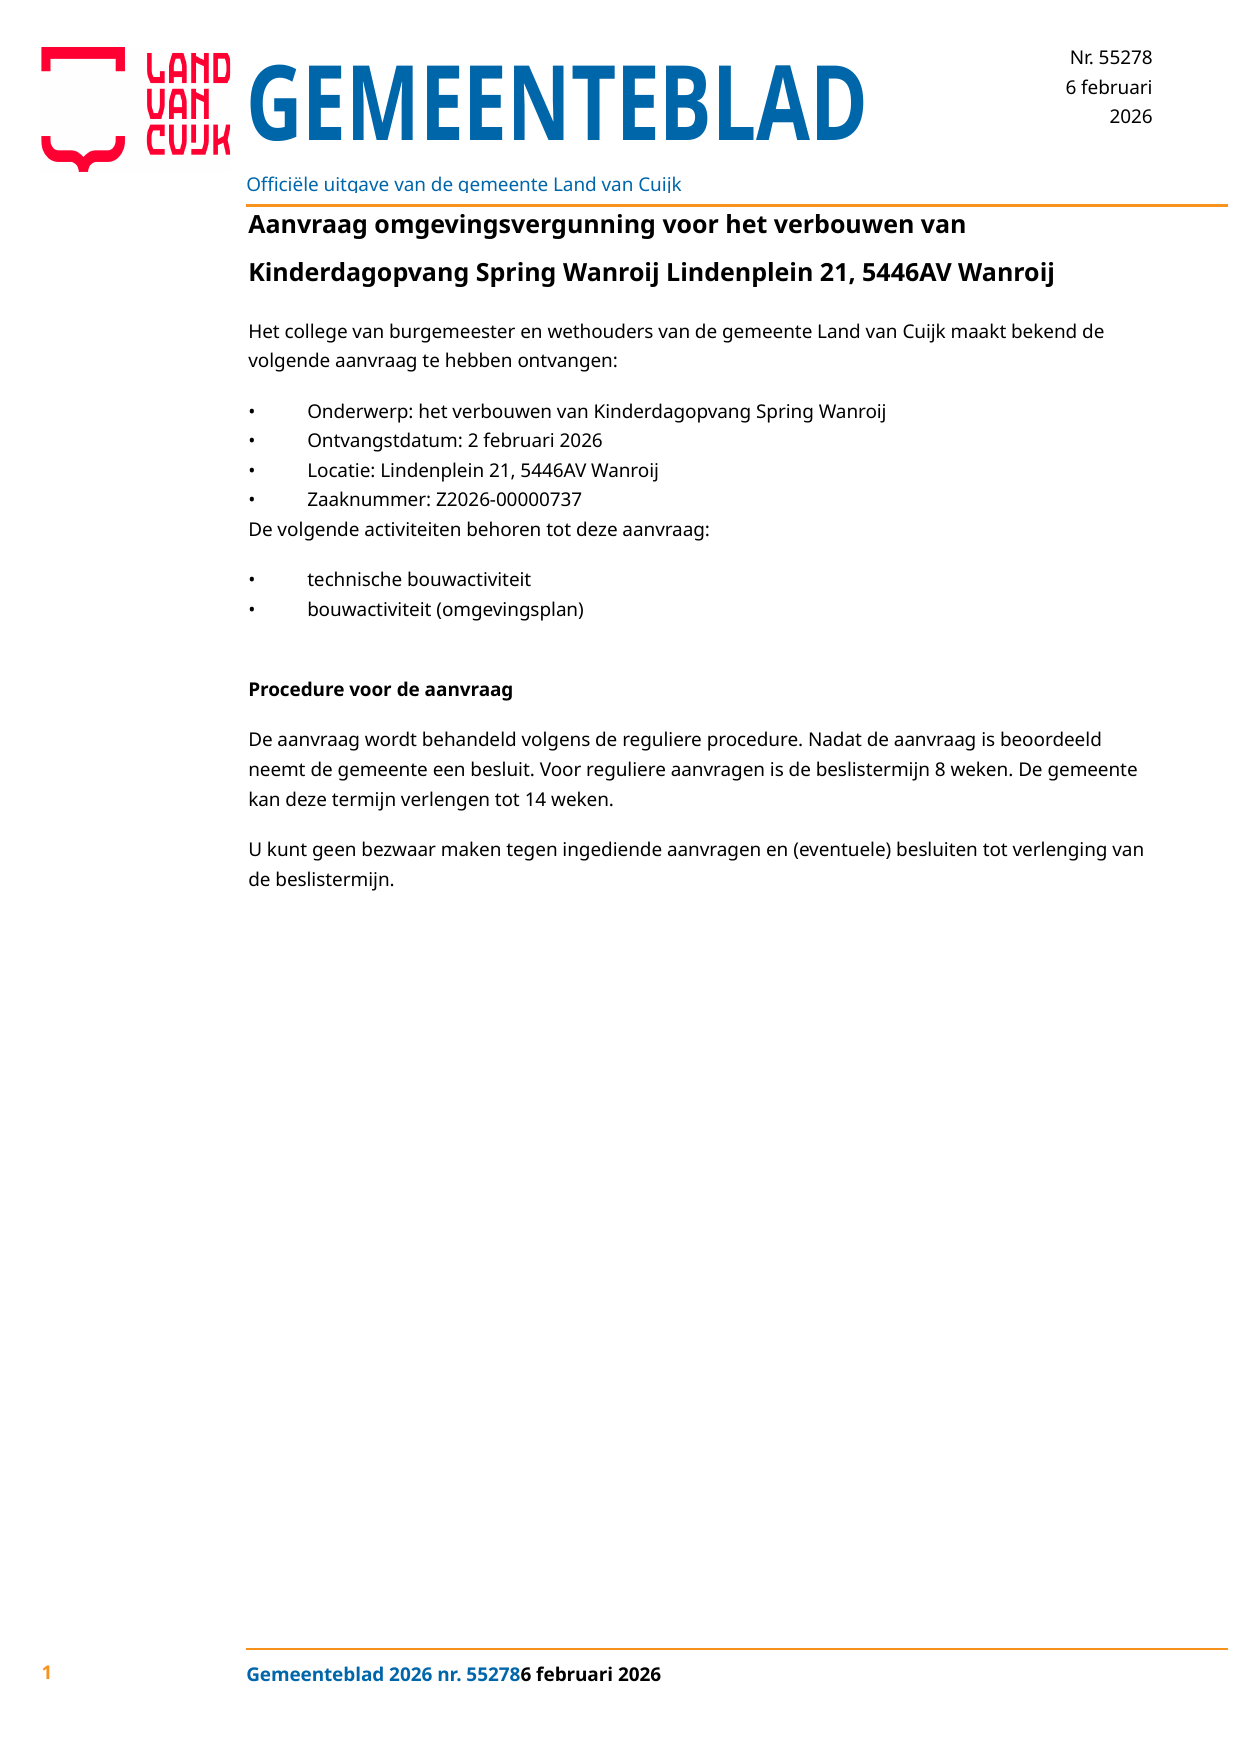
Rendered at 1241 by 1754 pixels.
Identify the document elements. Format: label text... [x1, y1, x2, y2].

text De aanvraag wordt behandeld volgens de reguliere procedure. Nadat de aanvraag is beoordeeld neemt de gemeente een besluit. Voor reguliere aanvragen is de beslistermijn 8 weken. De gemeente kan deze termijn verlengen tot 14 weken. [248, 727, 1152, 812]
list technische bouwactiviteit [248, 567, 1152, 592]
text U kunt geen bezwaar maken tegen ingediende aanvragen en (eventuele) besluiten tot verlenging van de beslistermijn. [248, 836, 1152, 892]
text Het college van burgemeester en wethouders van de gemeente Land van Cuijk maakt bekend de volgende aanvraag te hebben ontvangen: [248, 318, 1152, 373]
list Onderwerp: het verbouwen van Kinderdagopvang Spring Wanroij [248, 398, 1152, 424]
list Zaaknummer: Z2026-00000737 [248, 487, 1152, 512]
list Ontvangstdatum: 2 februari 2026 [248, 427, 1152, 453]
list Locatie: Lindenplein 21, 5446AV Wanroij [248, 457, 1152, 483]
text De volgende activiteiten behoren tot deze aanvraag: [248, 516, 1152, 542]
text Procedure voor de aanvraag [248, 676, 1152, 702]
list bouwactiviteit (omgevingsplan) [248, 596, 1152, 622]
text Aanvraag omgevingsvergunning voor het verbouwen van Kinderdagopvang Spring Wanroij Lindenplein 21, 5446AV Wanroij [248, 207, 1152, 288]
picture [41, 47, 231, 172]
